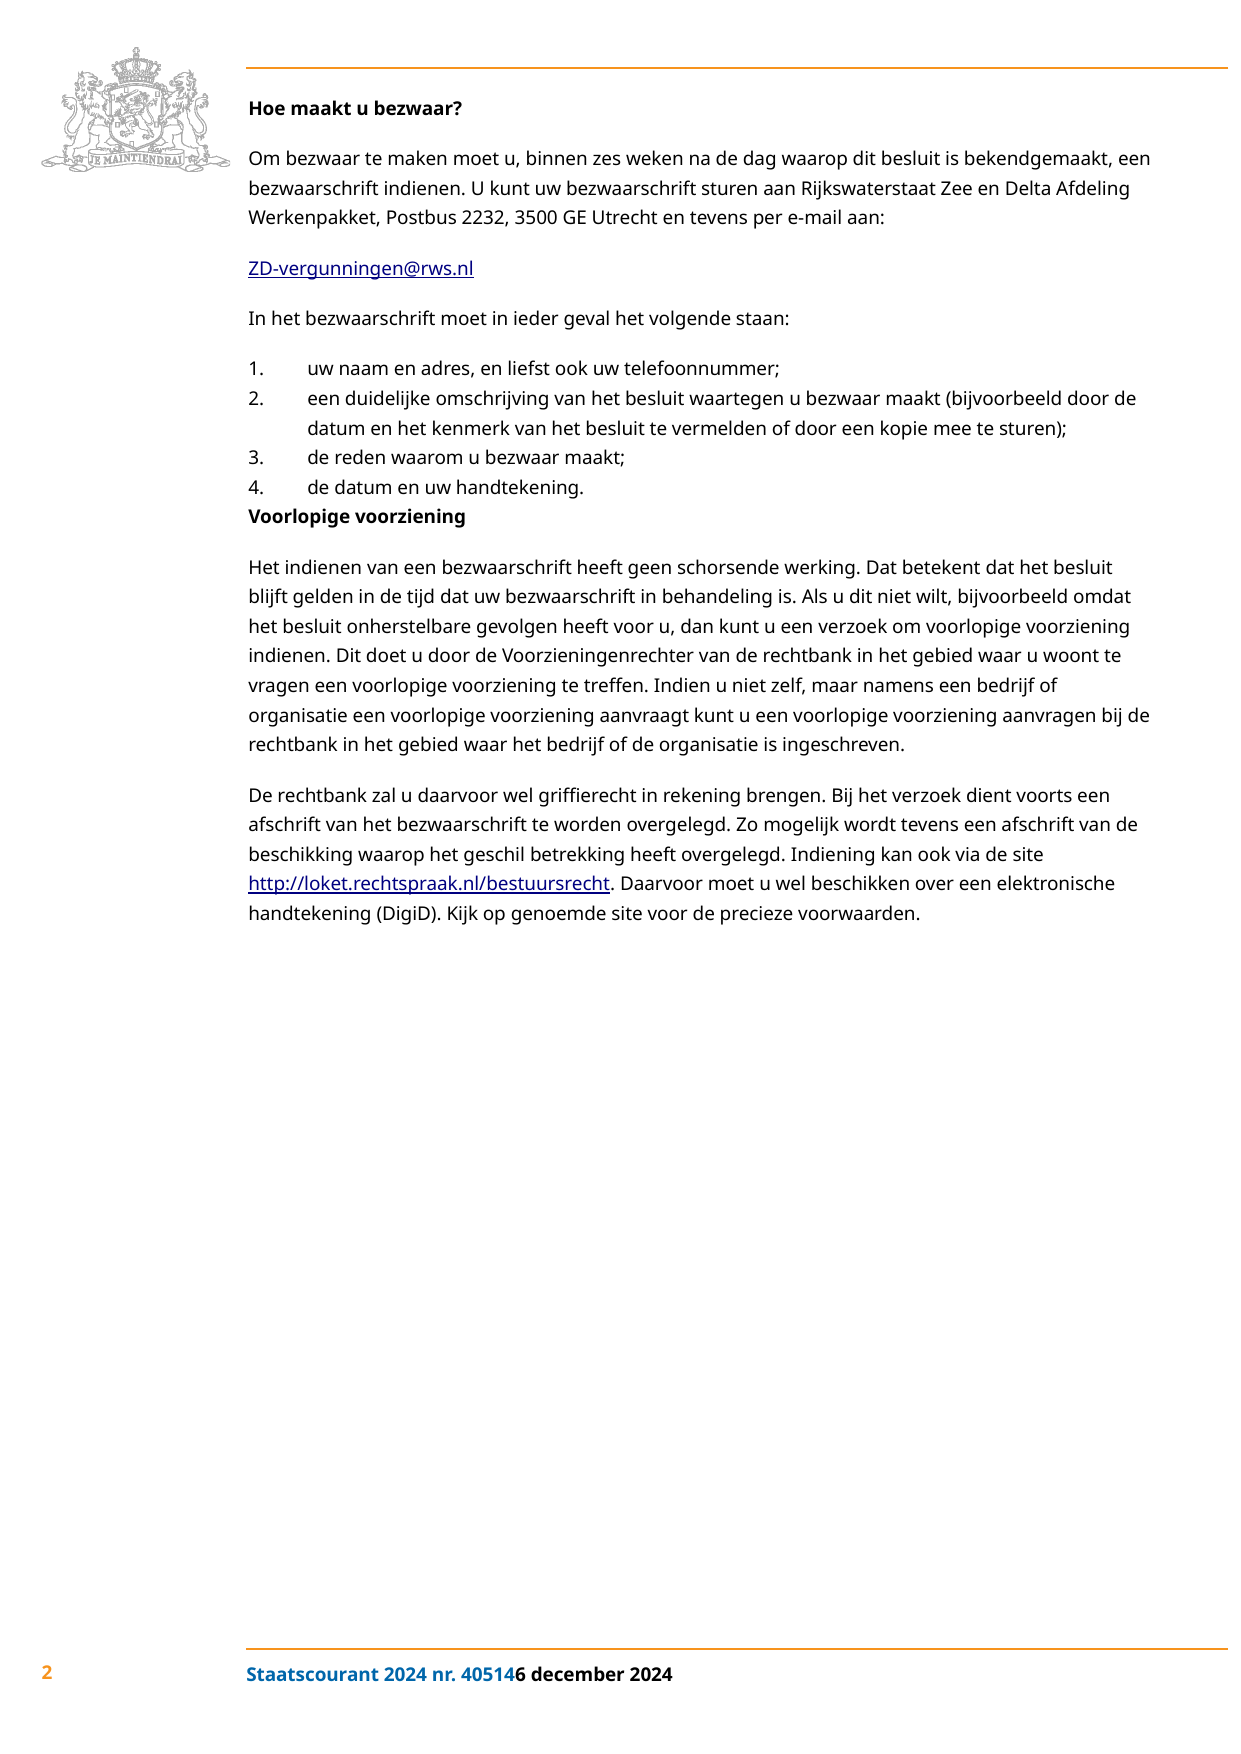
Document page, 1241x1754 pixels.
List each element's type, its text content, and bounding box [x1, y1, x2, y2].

text ZD-vergunningen@rws.nl [248, 255, 1152, 281]
text Om bezwaar te maken moet u, binnen zes weken na de dag waarop dit besluit is bekendgemaakt, een bezwaarschrift indienen. U kunt uw bezwaarschrift sturen aan Rijkswaterstaat Zee en Delta Afdeling Werkenpakket, Postbus 2232, 3500 GE Utrecht en tevens per e-mail aan: [248, 145, 1152, 230]
list een duidelijke omschrijving van het besluit waartegen u bezwaar maakt (bijvoorbeeld door de datum en het kenmerk van het besluit te vermelden of door een kopie mee te sturen); [248, 385, 1152, 441]
text De rechtbank zal u daarvoor wel griffierecht in rekening brengen. Bij het verzoek dient voorts een afschrift van het bezwaarschrift te worden overgelegd. Zo mogelijk wordt tevens een afschrift van de beschikking waarop het geschil betrekking heeft overgelegd. Indiening kan ook via de site http://loket.rechtspraak.nl/bestuursrecht. Daarvoor moet u wel beschikken over een elektronische handtekening (DigiD). Kijk op genoemde site voor de precieze voorwaarden. [248, 782, 1152, 926]
list uw naam en adres, en liefst ook uw telefoonnummer; [248, 356, 1152, 381]
text In het bezwaarschrift moet in ieder geval het volgende staan: [248, 305, 1152, 331]
text Voorlopige voorziening [248, 503, 1152, 529]
text Het indienen van een bezwaarschrift heeft geen schorsende werking. Dat betekent dat het besluit blijft gelden in de tijd dat uw bezwaarschrift in behandeling is. Als u dit niet wilt, bijvoorbeeld omdat het besluit onherstelbare gevolgen heeft voor u, dan kunt u een verzoek om voorlopige voorziening indienen. Dit doet u door de Voorzieningenrechter van de rechtbank in het gebied waar u woont te vragen een voorlopige voorziening te treffen. Indien u niet zelf, maar namens een bedrijf of organisatie een voorlopige voorziening aanvraagt kunt u een voorlopige voorziening aanvragen bij de rechtbank in het gebied waar het bedrijf of de organisatie is ingeschreven. [248, 554, 1152, 757]
list de reden waarom u bezwaar maakt; [248, 444, 1152, 470]
list de datum en uw handtekening. [248, 474, 1152, 500]
text Hoe maakt u bezwaar? [248, 95, 1152, 121]
picture [41, 47, 231, 172]
